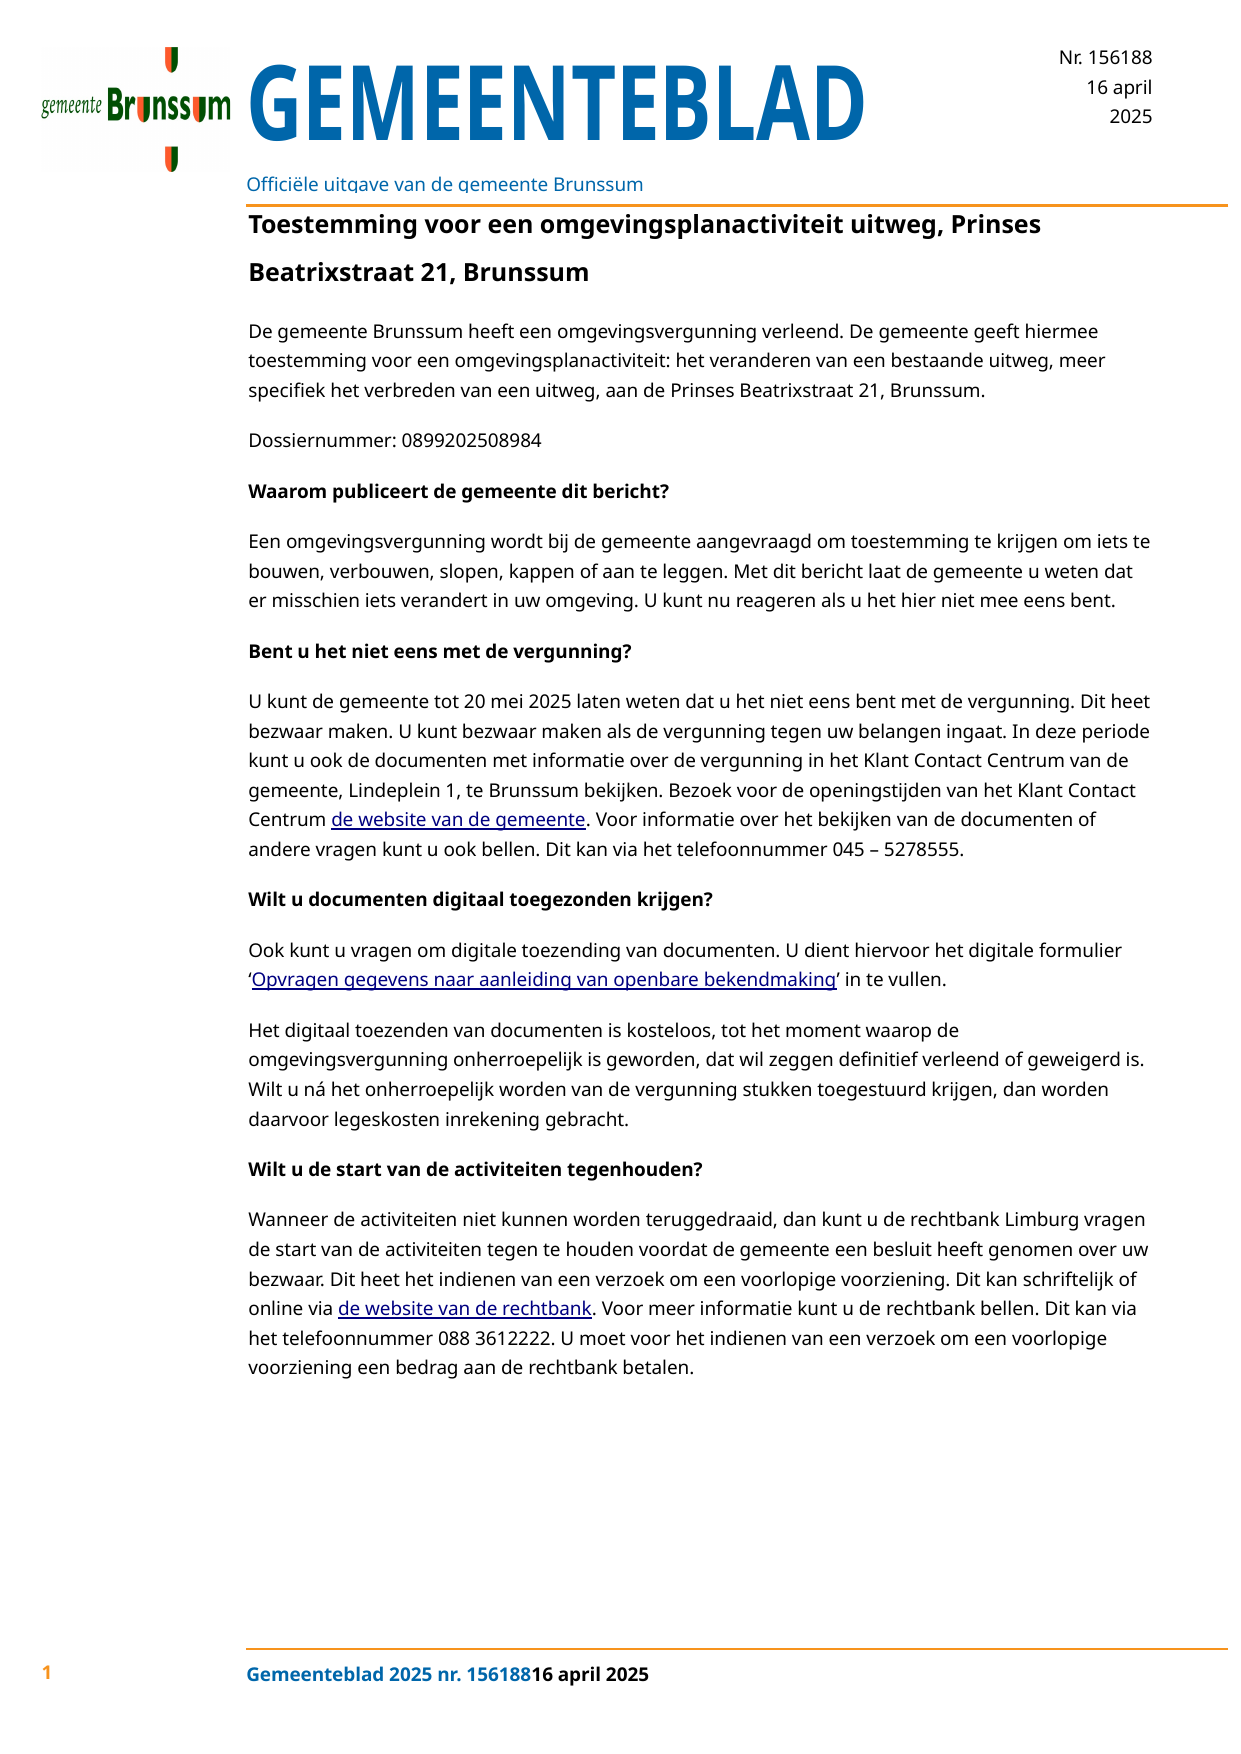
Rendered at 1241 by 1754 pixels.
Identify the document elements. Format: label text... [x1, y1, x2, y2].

text Bent u het niet eens met de vergunning? [248, 638, 1152, 664]
text Wilt u documenten digitaal toegezonden krijgen? [248, 887, 1152, 912]
text Ook kunt u vragen om digitale toezending van documenten. U dient hiervoor het digitale formulier ‘Opvragen gegevens naar aanleiding van openbare bekendmaking’ in te vullen. [248, 937, 1152, 992]
text Wilt u de start van de activiteiten tegenhouden? [248, 1156, 1152, 1182]
text Het digitaal toezenden van documenten is kosteloos, tot het moment waarop de omgevingsvergunning onherroepelijk is geworden, dat wil zeggen definitief verleend of geweigerd is. Wilt u ná het onherroepelijk worden van de vergunning stukken toegestuurd krijgen, dan worden daarvoor legeskosten inrekening gebracht. [248, 1017, 1152, 1132]
text Een omgevingsvergunning wordt bij de gemeente aangevraagd om toestemming te krijgen om iets te bouwen, verbouwen, slopen, kappen of aan te leggen. Met dit bericht laat de gemeente u weten dat er misschien iets verandert in uw omgeving. U kunt nu reageren als u het hier niet mee eens bent. [248, 528, 1152, 613]
text Wanneer de activiteiten niet kunnen worden teruggedraaid, dan kunt u de rechtbank Limburg vragen de start van de activiteiten tegen te houden voordat de gemeente een besluit heeft genomen over uw bezwaar. Dit heet het indienen van een verzoek om een voorlopige voorziening. Dit kan schriftelijk of online via de website van de rechtbank. Voor meer informatie kunt u de rechtbank bellen. Dit kan via het telefoonnummer 088 3612222. U moet voor het indienen van een verzoek om een voorlopige voorziening een bedrag aan de rechtbank betalen. [248, 1207, 1152, 1380]
text De gemeente Brunssum heeft een omgevingsvergunning verleend. De gemeente geeft hiermee toestemming voor een omgevingsplanactiviteit: het veranderen van een bestaande uitweg, meer specifiek het verbreden van een uitweg, aan de Prinses Beatrixstraat 21, Brunssum. [248, 318, 1152, 403]
text Waarom publiceert de gemeente dit bericht? [248, 478, 1152, 504]
picture [41, 47, 231, 172]
text U kunt de gemeente tot 20 mei 2025 laten weten dat u het niet eens bent met de vergunning. Dit heet bezwaar maken. U kunt bezwaar maken als de vergunning tegen uw belangen ingaat. In deze periode kunt u ook de documenten met informatie over de vergunning in het Klant Contact Centrum van de gemeente, Lindeplein 1, te Brunssum bekijken. Bezoek voor de openingstijden van het Klant Contact Centrum de website van de gemeente. Voor informatie over het bekijken van de documenten of andere vragen kunt u ook bellen. Dit kan via het telefoonnummer 045 – 5278555. [248, 688, 1152, 862]
text Toestemming voor een omgevingsplanactiviteit uitweg, Prinses Beatrixstraat 21, Brunssum [248, 207, 1152, 288]
text Dossiernummer: 0899202508984 [248, 427, 1152, 453]
